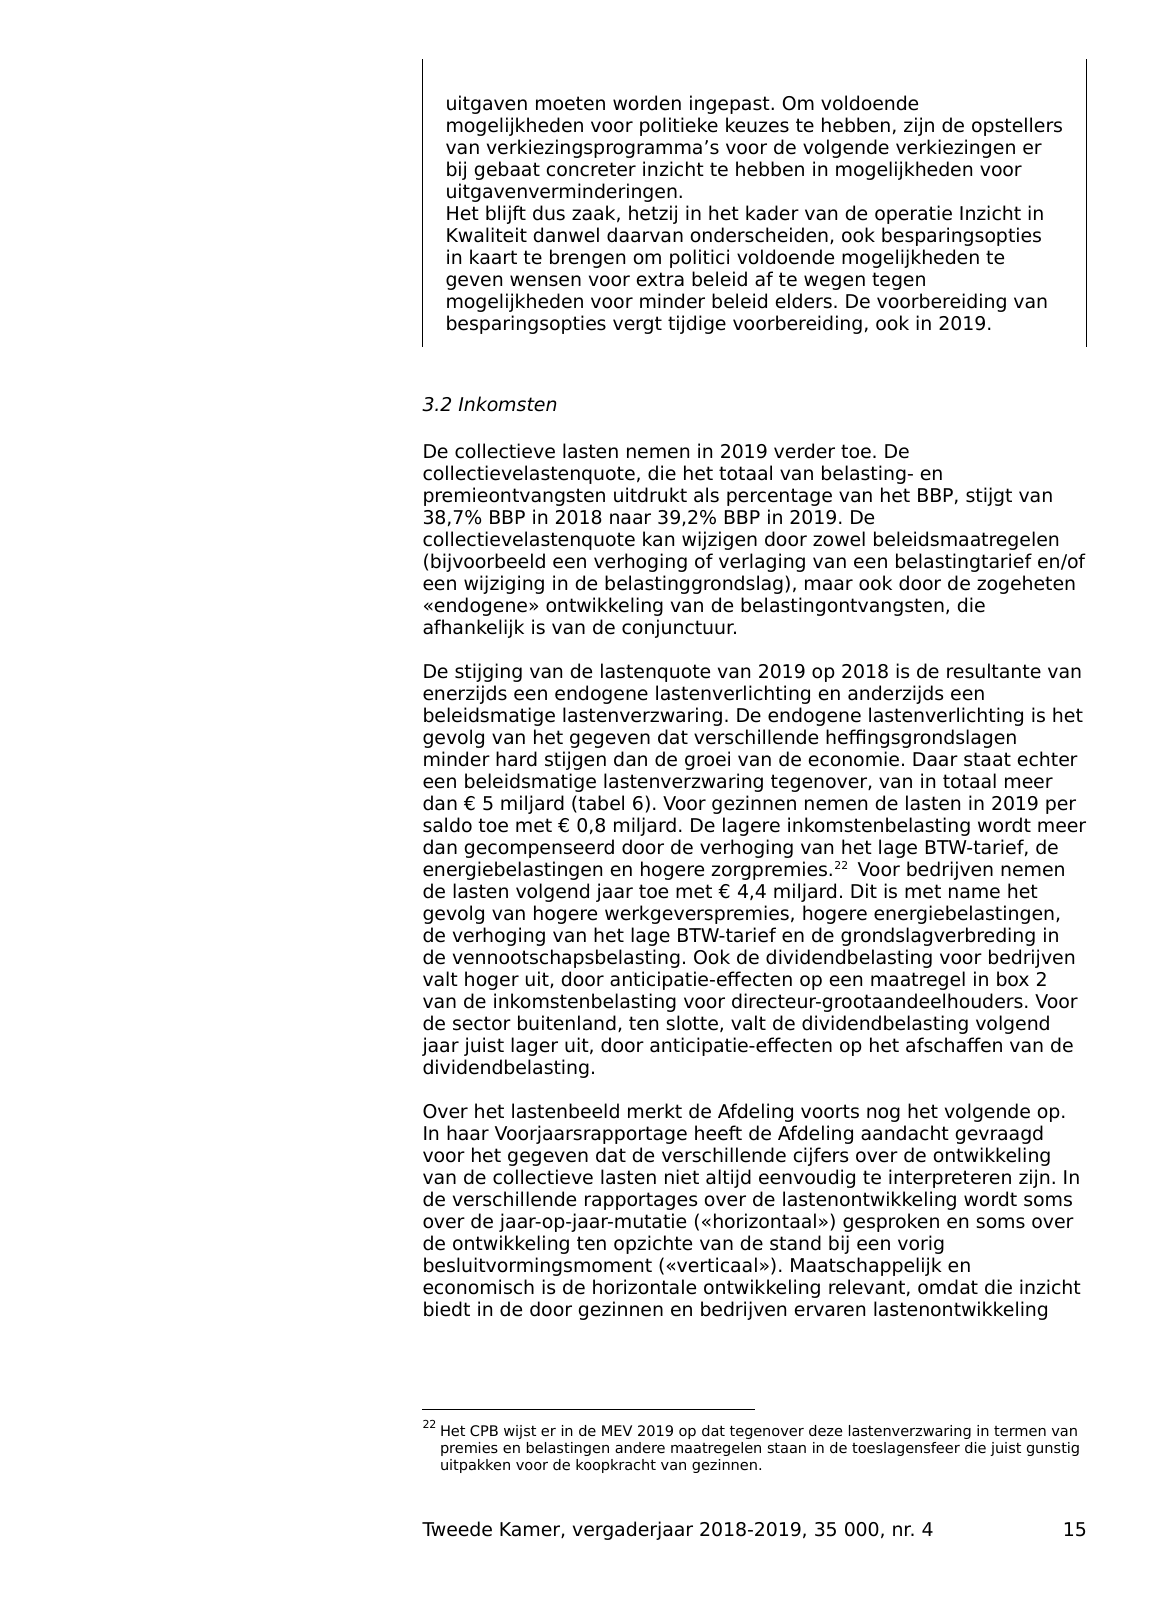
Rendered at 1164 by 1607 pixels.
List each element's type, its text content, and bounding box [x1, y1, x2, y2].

table_header uitgaven moeten worden ingepast. Om voldoende mogelijkheden voor politieke keuzes te hebben, zijn de opstellers van verkiezingsprogramma’s voor de volgende verkiezingen er bij gebaat concreter inzicht te hebben in mogelijkheden voor uitgavenverminderingen. Het blijft dus zaak, hetzij in het kader van de operatie Inzicht in Kwaliteit danwel daarvan onderscheiden, ook besparingsopties in kaart te brengen om politici voldoende mogelijkheden te geven wensen voor extra beleid af te wegen tegen mogelijkheden voor minder beleid elders. De voorbereiding van besparingsopties vergt tijdige voorbereiding, ook in 2019. [423, 59, 1086, 347]
subtitle 3.2 Inkomsten [422, 394, 1087, 416]
text De collectieve lasten nemen in 2019 verder toe. De collectievelastenquote, die het totaal van belasting- en premieontvangsten uitdrukt als percentage van het BBP, stijgt van 38,7% BBP in 2018 naar 39,2% BBP in 2019. De collectievelastenquote kan wijzigen door zowel beleidsmaatregelen (bijvoorbeeld een verhoging of verlaging van een belastingtarief en/of een wijziging in de belastinggrondslag), maar ook door de zogeheten «endogene» ontwikkeling van de belastingontvangsten, die afhankelijk is van de conjunctuur. [422, 441, 1087, 639]
text Over het lastenbeeld merkt de Afdeling voorts nog het volgende op. In haar Voorjaarsrapportage heeft de Afdeling aandacht gevraagd voor het gegeven dat de verschillende cijfers over de ontwikkeling van de collectieve lasten niet altijd eenvoudig te interpreteren zijn. In de verschillende rapportages over de lastenontwikkeling wordt soms over de jaar-op-jaar-mutatie («horizontaal») gesproken en soms over de ontwikkeling ten opzichte van de stand bij een vorig besluitvormingsmoment («verticaal»). Maatschappelijk en economisch is de horizontale ontwikkeling relevant, omdat die inzicht biedt in de door gezinnen en bedrijven ervaren lastenontwikkeling [422, 1101, 1087, 1321]
text Het CPB wijst er in de MEV 2019 op dat tegenover deze lastenverzwaring in termen van premies en belastingen andere maatregelen staan in de toeslagensfeer die juist gunstig uitpakken voor de koopkracht van gezinnen. [422, 1418, 1087, 1474]
text De stijging van de lastenquote van 2019 op 2018 is de resultante van enerzijds een endogene lastenverlichting en anderzijds een beleidsmatige lastenverzwaring. De endogene lastenverlichting is het gevolg van het gegeven dat verschillende heffingsgrondslagen minder hard stijgen dan de groei van de economie. Daar staat echter een beleidsmatige lastenverzwaring tegenover, van in totaal meer dan € 5 miljard (tabel 6). Voor gezinnen nemen de lasten in 2019 per saldo toe met € 0,8 miljard. De lagere inkomstenbelasting wordt meer dan gecompenseerd door de verhoging van het lage BTW-tarief, de energiebelastingen en hogere zorgpremies. Voor bedrijven nemen de lasten volgend jaar toe met € 4,4 miljard. Dit is met name het gevolg van hogere werkgeverspremies, hogere energiebelastingen, de verhoging van het lage BTW-tarief en de grondslagverbreding in de vennootschapsbelasting. Ook de dividendbelasting voor bedrijven valt hoger uit, door anticipatie-effecten op een maatregel in box 2 van de inkomstenbelasting voor directeur-grootaandeelhouders. Voor de sector buitenland, ten slotte, valt de dividendbelasting volgend jaar juist lager uit, door anticipatie-effecten op het afschaffen van de dividendbelasting. [422, 661, 1087, 1079]
